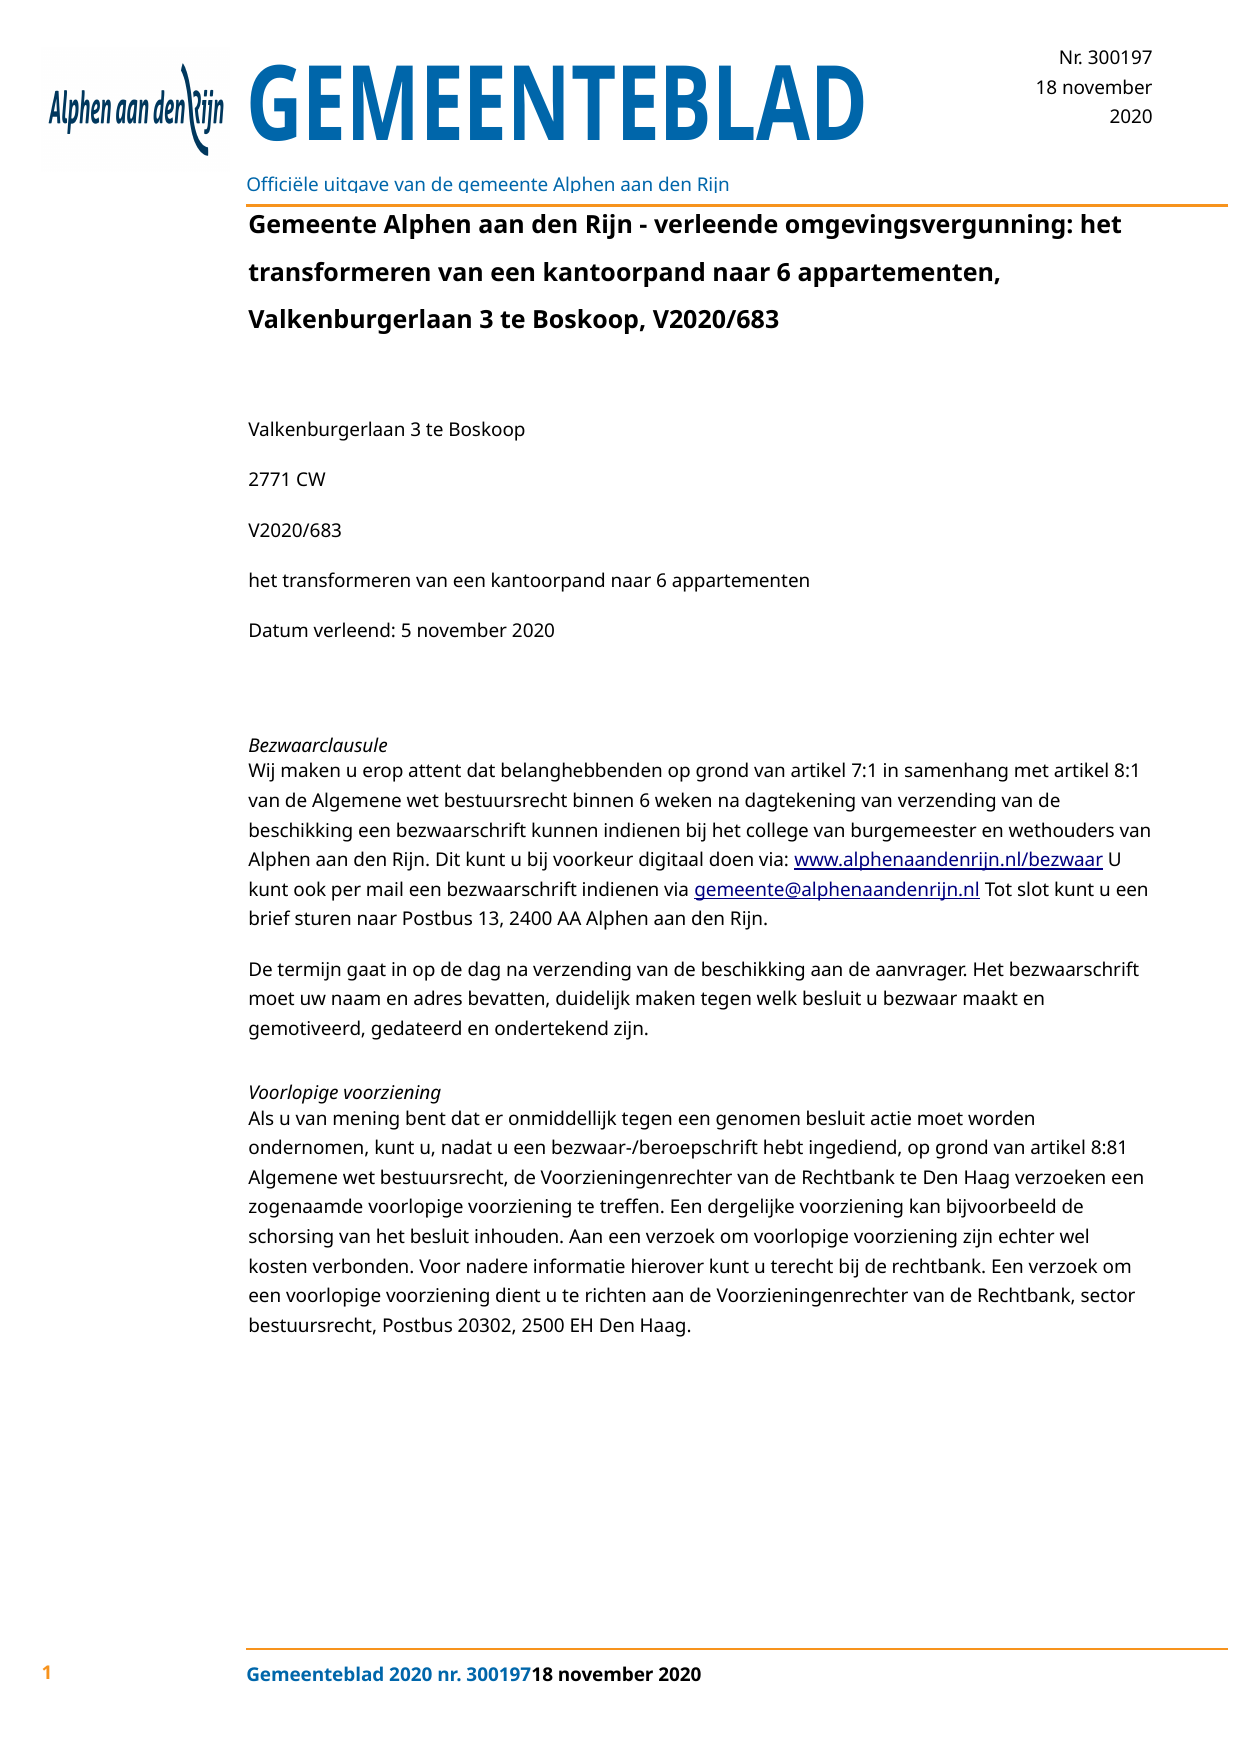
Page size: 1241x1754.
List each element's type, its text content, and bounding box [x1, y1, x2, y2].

picture [41, 47, 231, 172]
text Bezwaarclausule [248, 732, 1152, 758]
text Als u van mening bent dat er onmiddellijk tegen een genomen besluit actie moet worden ondernomen, kunt u, nadat u een bezwaar-/beroepschrift hebt ingediend, op grond van artikel 8:81 Algemene wet bestuursrecht, de Voorzieningenrechter van de Rechtbank te Den Haag verzoeken een zogenaamde voorlopige voorziening te treffen. Een dergelijke voorziening kan bijvoorbeeld de schorsing van het besluit inhouden. Aan een verzoek om voorlopige voorziening zijn echter wel kosten verbonden. Voor nadere informatie hierover kunt u terecht bij de rechtbank. Een verzoek om een voorlopige voorziening dient u te richten aan de Voorzieningenrechter van de Rechtbank, sector bestuursrecht, Postbus 20302, 2500 EH Den Haag. [248, 1105, 1152, 1338]
text Gemeente Alphen aan den Rijn - verleende omgevingsvergunning: het transformeren van een kantoorpand naar 6 appartementen, Valkenburgerlaan 3 te Boskoop, V2020/683 [248, 207, 1152, 336]
text het transformeren van een kantoorpand naar 6 appartementen [248, 567, 1152, 593]
text Datum verleend: 5 november 2020 [248, 618, 1152, 643]
text Valkenburgerlaan 3 te Boskoop [248, 416, 1152, 442]
text V2020/683 [248, 517, 1152, 542]
text De termijn gaat in op de dag na verzending van de beschikking aan de aanvrager. Het bezwaarschrift moet uw naam en adres bevatten, duidelijk maken tegen welk besluit u bezwaar maakt en gemotiveerd, gedateerd en ondertekend zijn. [248, 956, 1152, 1041]
text 2771 CW [248, 466, 1152, 492]
text Voorlopige voorziening [248, 1079, 1152, 1105]
text Wij maken u erop attent dat belanghebbenden op grond van artikel 7:1 in samenhang met artikel 8:1 van de Algemene wet bestuursrecht binnen 6 weken na dagtekening van verzending van de beschikking een bezwaarschrift kunnen indienen bij het college van burgemeester en wethouders van Alphen aan den Rijn. Dit kunt u bij voorkeur digitaal doen via: www.alphenaandenrijn.nl/bezwaar U kunt ook per mail een bezwaarschrift indienen via gemeente@alphenaandenrijn.nl Tot slot kunt u een brief sturen naar Postbus 13, 2400 AA Alphen aan den Rijn. [248, 758, 1152, 931]
